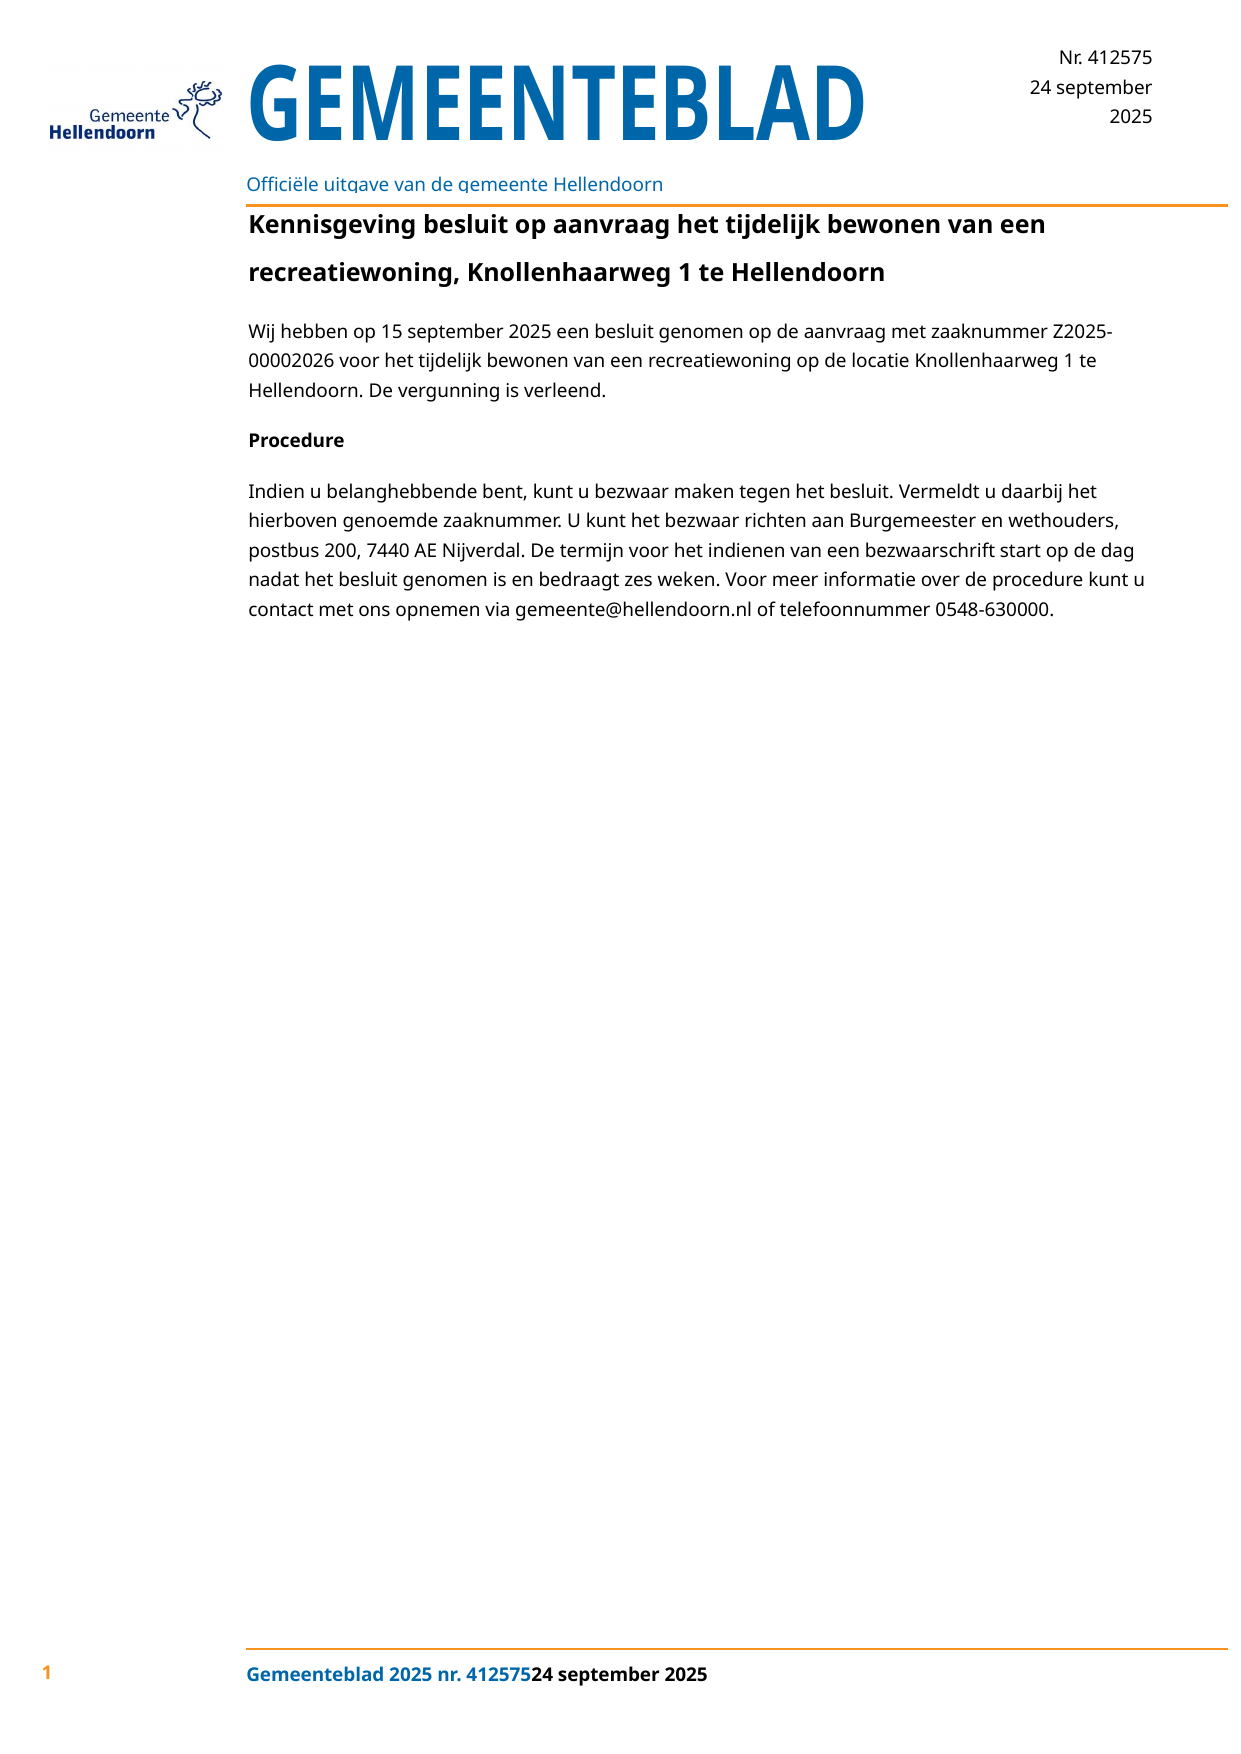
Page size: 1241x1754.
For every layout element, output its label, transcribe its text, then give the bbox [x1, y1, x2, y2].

text Wij hebben op 15 september 2025 een besluit genomen op de aanvraag met zaaknummer Z2025-00002026 voor het tijdelijk bewonen van een recreatiewoning op de locatie Knollenhaarweg 1 te Hellendoorn. De vergunning is verleend. [248, 318, 1152, 403]
text Procedure [248, 427, 1152, 453]
text Kennisgeving besluit op aanvraag het tijdelijk bewonen van een recreatiewoning, Knollenhaarweg 1 te Hellendoorn [248, 207, 1152, 288]
picture [41, 47, 231, 172]
text Indien u belanghebbende bent, kunt u bezwaar maken tegen het besluit. Vermeldt u daarbij het hierboven genoemde zaaknummer. U kunt het bezwaar richten aan Burgemeester en wethouders, postbus 200, 7440 AE Nijverdal. De termijn voor het indienen van een bezwaarschrift start op de dag nadat het besluit genomen is en bedraagt zes weken. Voor meer informatie over de procedure kunt u contact met ons opnemen via gemeente@hellendoorn.nl of telefoonnummer 0548-630000. [248, 478, 1152, 622]
